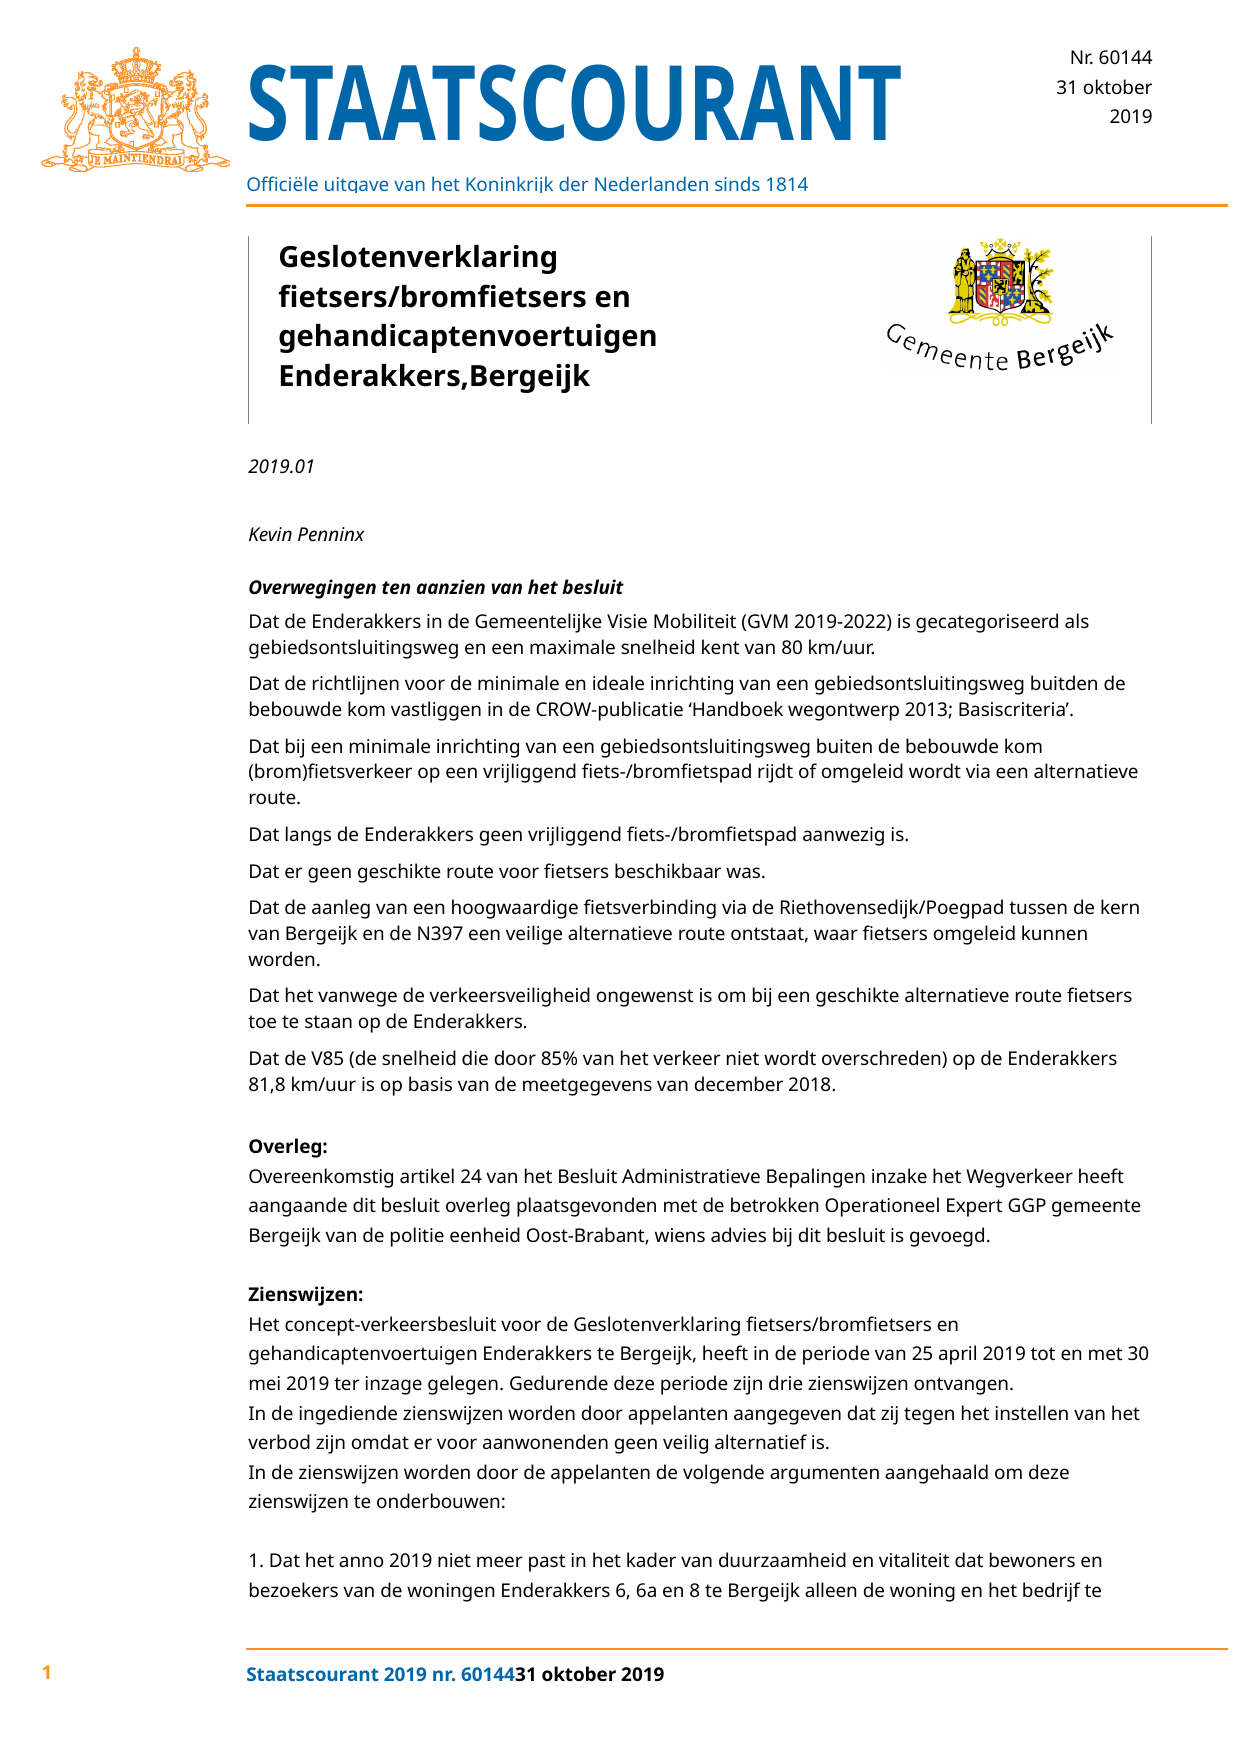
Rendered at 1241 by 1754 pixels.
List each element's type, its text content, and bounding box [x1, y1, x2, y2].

text 2019.01 [248, 454, 1152, 479]
text Dat het vanwege de verkeersveiligheid ongewenst is om bij een geschikte alternatieve route fietsers toe te staan op de Enderakkers. [248, 983, 1152, 1034]
text Zienswijzen: [248, 1281, 1152, 1307]
text Dat de aanleg van een hoogwaardige fietsverbinding via de Riethovensedijk/Poegpad tussen de kern van Bergeijk en de N397 een veilige alternatieve route ontstaat, waar fietsers omgeleid kunnen worden. [248, 894, 1152, 972]
text Dat bij een minimale inrichting van een gebiedsontsluitingsweg buiten de bebouwde kom (brom)fietsverkeer op een vrijliggend fiets-/bromfietspad rijdt of omgeleid wordt via een alternatieve route. [248, 733, 1152, 810]
text In de zienswijzen worden door de appelanten de volgende argumenten aangehaald om deze zienswijzen te onderbouwen: [248, 1459, 1152, 1514]
table_header Geslotenverklaring fietsers/bromfietsers en gehandicaptenvoertuigen Enderakkers,Bergeijk [249, 236, 850, 424]
text Overeenkomstig artikel 24 van het Besluit Administratieve Bepalingen inzake het Wegverkeer heeft aangaande dit besluit overleg plaatsgevonden met de betrokken Operationeel Expert GGP gemeente Bergeijk van de politie eenheid Oost-Brabant, wiens advies bij dit besluit is gevoegd. [248, 1163, 1152, 1248]
text Kevin Penninx [248, 521, 1152, 547]
text In de ingediende zienswijzen worden door appelanten aangegeven dat zij tegen het instellen van het verbod zijn omdat er voor aanwonenden geen veilig alternatief is. [248, 1400, 1152, 1455]
text Dat de V85 (de snelheid die door 85% van het verkeer niet wordt overschreden) op de Enderakkers 81,8 km/uur is op basis van de meetgegevens van december 2018. [248, 1045, 1152, 1096]
table_header [850, 236, 1151, 424]
text 1. Dat het anno 2019 niet meer past in het kader van duurzaamheid en vitaliteit dat bewoners en bezoekers van de woningen Enderakkers 6, 6a en 8 te Bergeijk alleen de woning en het bedrijf te [248, 1548, 1152, 1603]
picture [882, 236, 1119, 372]
text Dat er geen geschikte route voor fietsers beschikbaar was. [248, 858, 1152, 883]
text Overleg: [248, 1133, 1152, 1159]
text Dat de Enderakkers in de Gemeentelijke Visie Mobiliteit (GVM 2019-2022) is gecategoriseerd als gebiedsontsluitingsweg en een maximale snelheid kent van 80 km/uur. [248, 608, 1152, 660]
text Dat langs de Enderakkers geen vrijliggend fiets-/bromfietspad aanwezig is. [248, 821, 1152, 847]
text Overwegingen ten aanzien van het besluit [248, 574, 1152, 600]
picture [41, 47, 231, 172]
text Het concept-verkeersbesluit voor de Geslotenverklaring fietsers/bromfietsers en gehandicaptenvoertuigen Enderakkers te Bergeijk, heeft in de periode van 25 april 2019 tot en met 30 mei 2019 ter inzage gelegen. Gedurende deze periode zijn drie zienswijzen ontvangen. [248, 1311, 1152, 1396]
text Dat de richtlijnen voor de minimale en ideale inrichting van een gebiedsontsluitingsweg buitden de bebouwde kom vastliggen in de CROW-publicatie ‘Handboek wegontwerp 2013; Basiscriteria’. [248, 671, 1152, 722]
